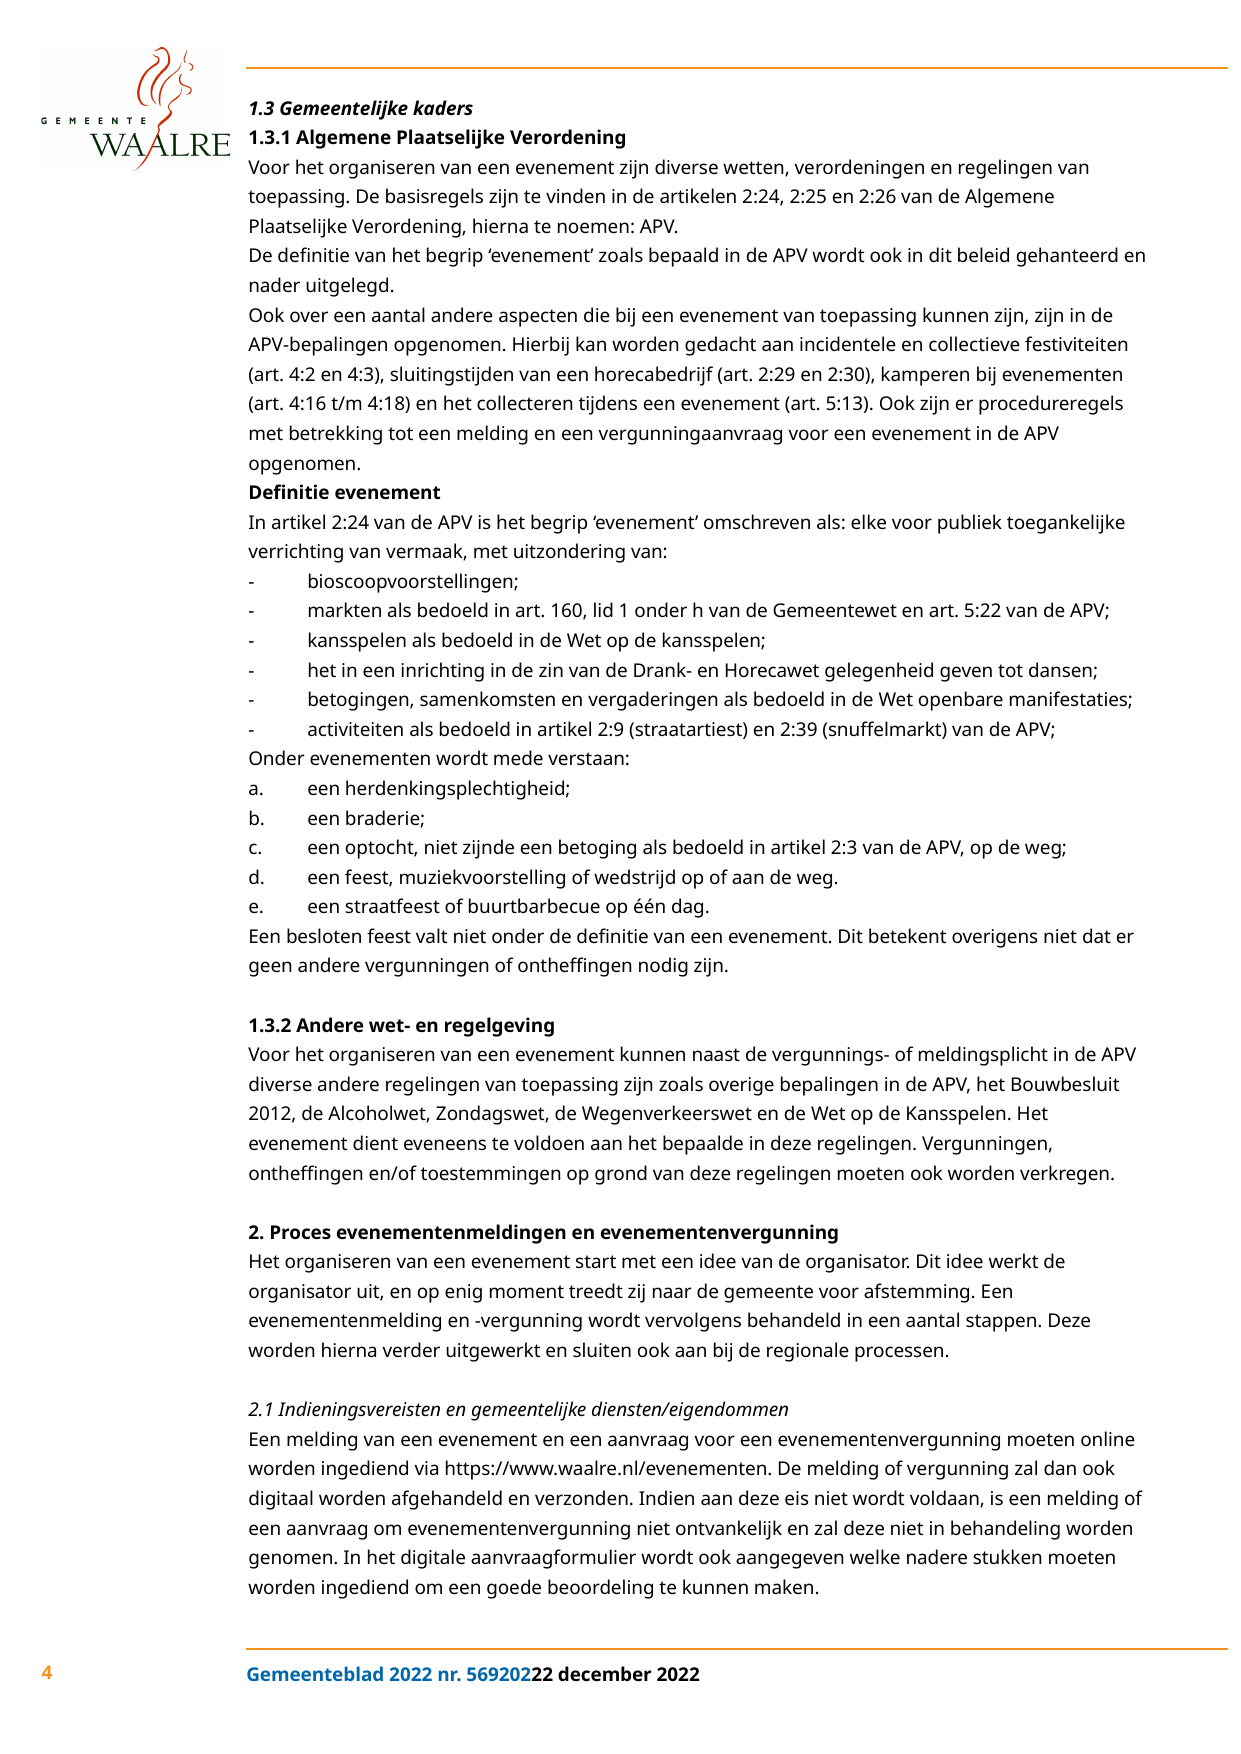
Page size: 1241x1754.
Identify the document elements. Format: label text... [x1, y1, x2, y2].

list betogingen, samenkomsten en vergaderingen als bedoeld in de Wet openbare manifestaties; [248, 686, 1152, 712]
list bioscoopvoorstellingen; [248, 568, 1152, 594]
list een feest, muziekvoorstelling of wedstrijd op of aan de weg. [248, 864, 1152, 890]
text De definitie van het begrip ‘evenement’ zoals bepaald in de APV wordt ook in dit beleid gehanteerd en nader uitgelegd. [248, 243, 1152, 298]
text Voor het organiseren van een evenement zijn diverse wetten, verordeningen en regelingen van toepassing. De basisregels zijn te vinden in de artikelen 2:24, 2:25 en 2:26 van de Algemene Plaatselijke Verordening, hierna te noemen: APV. [248, 154, 1152, 239]
list markten als bedoeld in art. 160, lid 1 onder h van de Gemeentewet en art. 5:22 van de APV; [248, 598, 1152, 623]
text 1.3.2 Andere wet- en regelgeving [248, 1012, 1152, 1038]
text In artikel 2:24 van de APV is het begrip ‘evenement’ omschreven als: elke voor publiek toegankelijke verrichting van vermaak, met uitzondering van: [248, 509, 1152, 564]
list een braderie; [248, 805, 1152, 831]
text Een besloten feest valt niet onder de definitie van een evenement. Dit betekent overigens niet dat er geen andere vergunningen of ontheffingen nodig zijn. [248, 923, 1152, 978]
text Het organiseren van een evenement start met een idee van de organisator. Dit idee werkt de organisator uit, en op enig moment treedt zij naar de gemeente voor afstemming. Een evenementenmelding en -vergunning wordt vervolgens behandeld in een aantal stappen. Deze worden hierna verder uitgewerkt en sluiten ook aan bij de regionale processen. [248, 1248, 1152, 1363]
text Ook over een aantal andere aspecten die bij een evenement van toepassing kunnen zijn, zijn in de APV-bepalingen opgenomen. Hierbij kan worden gedacht aan incidentele en collectieve festiviteiten (art. 4:2 en 4:3), sluitingstijden van een horecabedrijf (art. 2:29 en 2:30), kamperen bij evenementen (art. 4:16 t/m 4:18) en het collecteren tijdens een evenement (art. 5:13). Ook zijn er procedureregels met betrekking tot een melding en een vergunningaanvraag voor een evenement in de APV opgenomen. [248, 302, 1152, 476]
text 1.3.1 Algemene Plaatselijke Verordening [248, 124, 1152, 150]
text 2. Proces evenementenmeldingen en evenementenvergunning [248, 1219, 1152, 1245]
list het in een inrichting in de zin van de Drank- en Horecawet gelegenheid geven tot dansen; [248, 657, 1152, 683]
text 2.1 Indieningsvereisten en gemeentelijke diensten/eigendommen [248, 1396, 1152, 1422]
list een optocht, niet zijnde een betoging als bedoeld in artikel 2:3 van de APV, op de weg; [248, 834, 1152, 860]
picture [41, 47, 231, 172]
list een herdenkingsplechtigheid; [248, 775, 1152, 801]
list een straatfeest of buurtbarbecue op één dag. [248, 893, 1152, 919]
text 1.3 Gemeentelijke kaders [248, 95, 1152, 121]
list activiteiten als bedoeld in artikel 2:9 (straatartiest) en 2:39 (snuffelmarkt) van de APV; [248, 716, 1152, 742]
text Voor het organiseren van een evenement kunnen naast de vergunnings- of meldingsplicht in de APV diverse andere regelingen van toepassing zijn zoals overige bepalingen in de APV, het Bouwbesluit 2012, de Alcoholwet, Zondagswet, de Wegenverkeerswet en de Wet op de Kansspelen. Het evenement dient eveneens te voldoen aan het bepaalde in deze regelingen. Vergunningen, ontheffingen en/of toestemmingen op grond van deze regelingen moeten ook worden verkregen. [248, 1041, 1152, 1186]
text Onder evenementen wordt mede verstaan: [248, 746, 1152, 771]
text Definitie evenement [248, 479, 1152, 505]
text Een melding van een evenement en een aanvraag voor een evenementenvergunning moeten online worden ingediend via https://www.waalre.nl/evenementen. De melding of vergunning zal dan ook digitaal worden afgehandeld en verzonden. Indien aan deze eis niet wordt voldaan, is een melding of een aanvraag om evenementenvergunning niet ontvankelijk en zal deze niet in behandeling worden genomen. In het digitale aanvraagformulier wordt ook aangegeven welke nadere stukken moeten worden ingediend om een goede beoordeling te kunnen maken. [248, 1426, 1152, 1600]
list kansspelen als bedoeld in de Wet op de kansspelen; [248, 627, 1152, 653]
